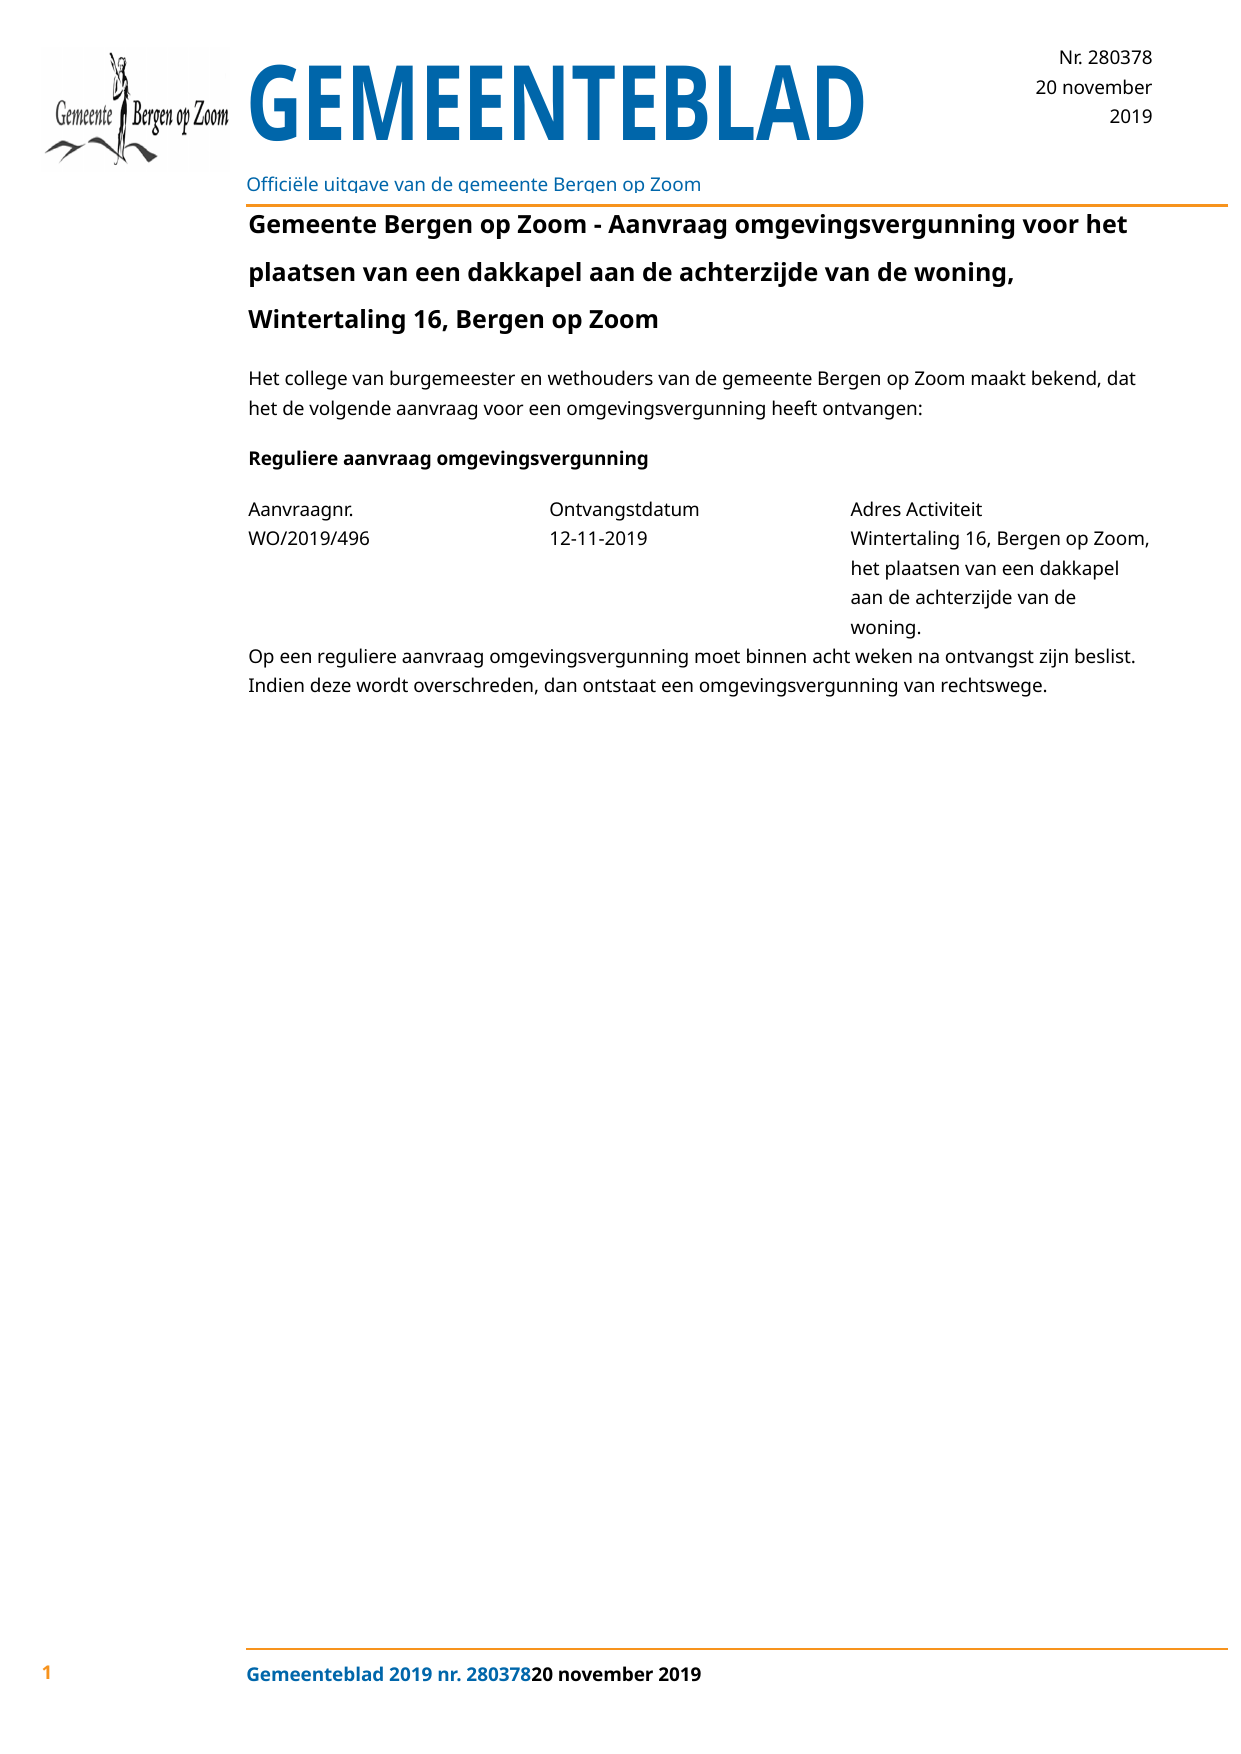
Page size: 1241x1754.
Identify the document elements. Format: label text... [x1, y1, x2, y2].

table_header WO/2019/496 [248, 525, 549, 639]
table_header Wintertaling 16, Bergen op Zoom, het plaatsen van een dakkapel aan de achterzijde van de woning. [850, 525, 1152, 639]
table_header 12-11-2019 [549, 525, 850, 639]
table_header Aanvraagnr. [248, 496, 549, 522]
table_header Adres Activiteit [850, 496, 1152, 522]
table_header Ontvangstdatum [549, 496, 850, 522]
text Het college van burgemeester en wethouders van de gemeente Bergen op Zoom maakt bekend, dat het de volgende aanvraag voor een omgevingsvergunning heeft ontvangen: [248, 366, 1152, 421]
text Gemeente Bergen op Zoom - Aanvraag omgevingsvergunning voor het plaatsen van een dakkapel aan de achterzijde van de woning, Wintertaling 16, Bergen op Zoom [248, 207, 1152, 336]
text Op een reguliere aanvraag omgevingsvergunning moet binnen acht weken na ontvangst zijn beslist. Indien deze wordt overschreden, dan ontstaat een omgevingsvergunning van rechtswege. [248, 643, 1152, 698]
text Reguliere aanvraag omgevingsvergunning [248, 446, 1152, 471]
picture [41, 47, 231, 172]
